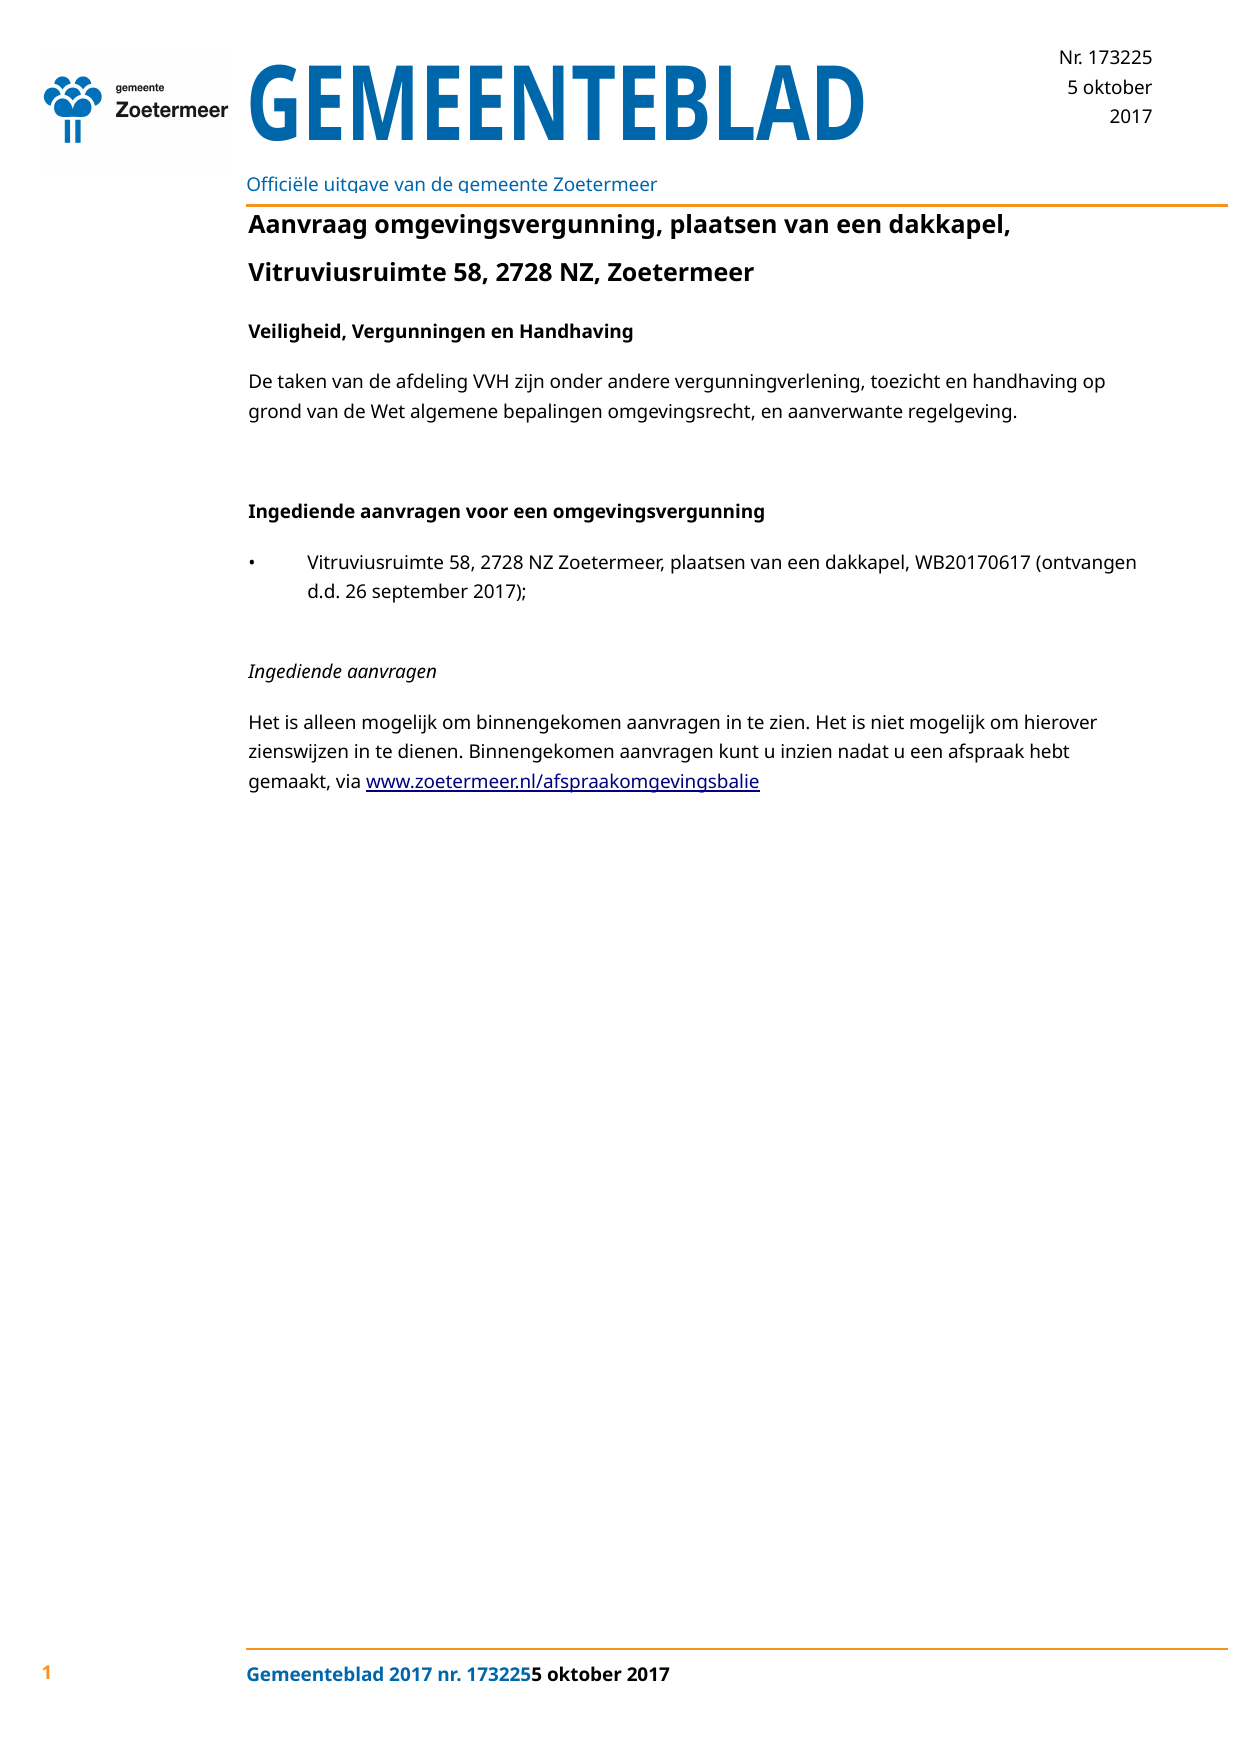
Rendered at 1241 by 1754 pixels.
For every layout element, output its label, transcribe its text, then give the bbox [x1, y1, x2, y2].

list Vitruviusruimte 58, 2728 NZ Zoetermeer, plaatsen van een dakkapel, WB20170617 (ontvangen d.d. 26 september 2017); [248, 549, 1152, 604]
text De taken van de afdeling VVH zijn onder andere vergunningverlening, toezicht en handhaving op grond van de Wet algemene bepalingen omgevingsrecht, en aanverwante regelgeving. [248, 368, 1152, 424]
text Veiligheid, Vergunningen en Handhaving [248, 318, 1152, 344]
text Ingediende aanvragen voor een omgevingsvergunning [248, 499, 1152, 524]
text Aanvraag omgevingsvergunning, plaatsen van een dakkapel, Vitruviusruimte 58, 2728 NZ, Zoetermeer [248, 207, 1152, 288]
picture [41, 47, 231, 172]
text Ingediende aanvragen [248, 659, 1152, 684]
text Het is alleen mogelijk om binnengekomen aanvragen in te zien. Het is niet mogelijk om hierover zienswijzen in te dienen. Binnengekomen aanvragen kunt u inzien nadat u een afspraak hebt gemaakt, via www.zoetermeer.nl/afspraakomgevingsbalie [248, 709, 1152, 794]
